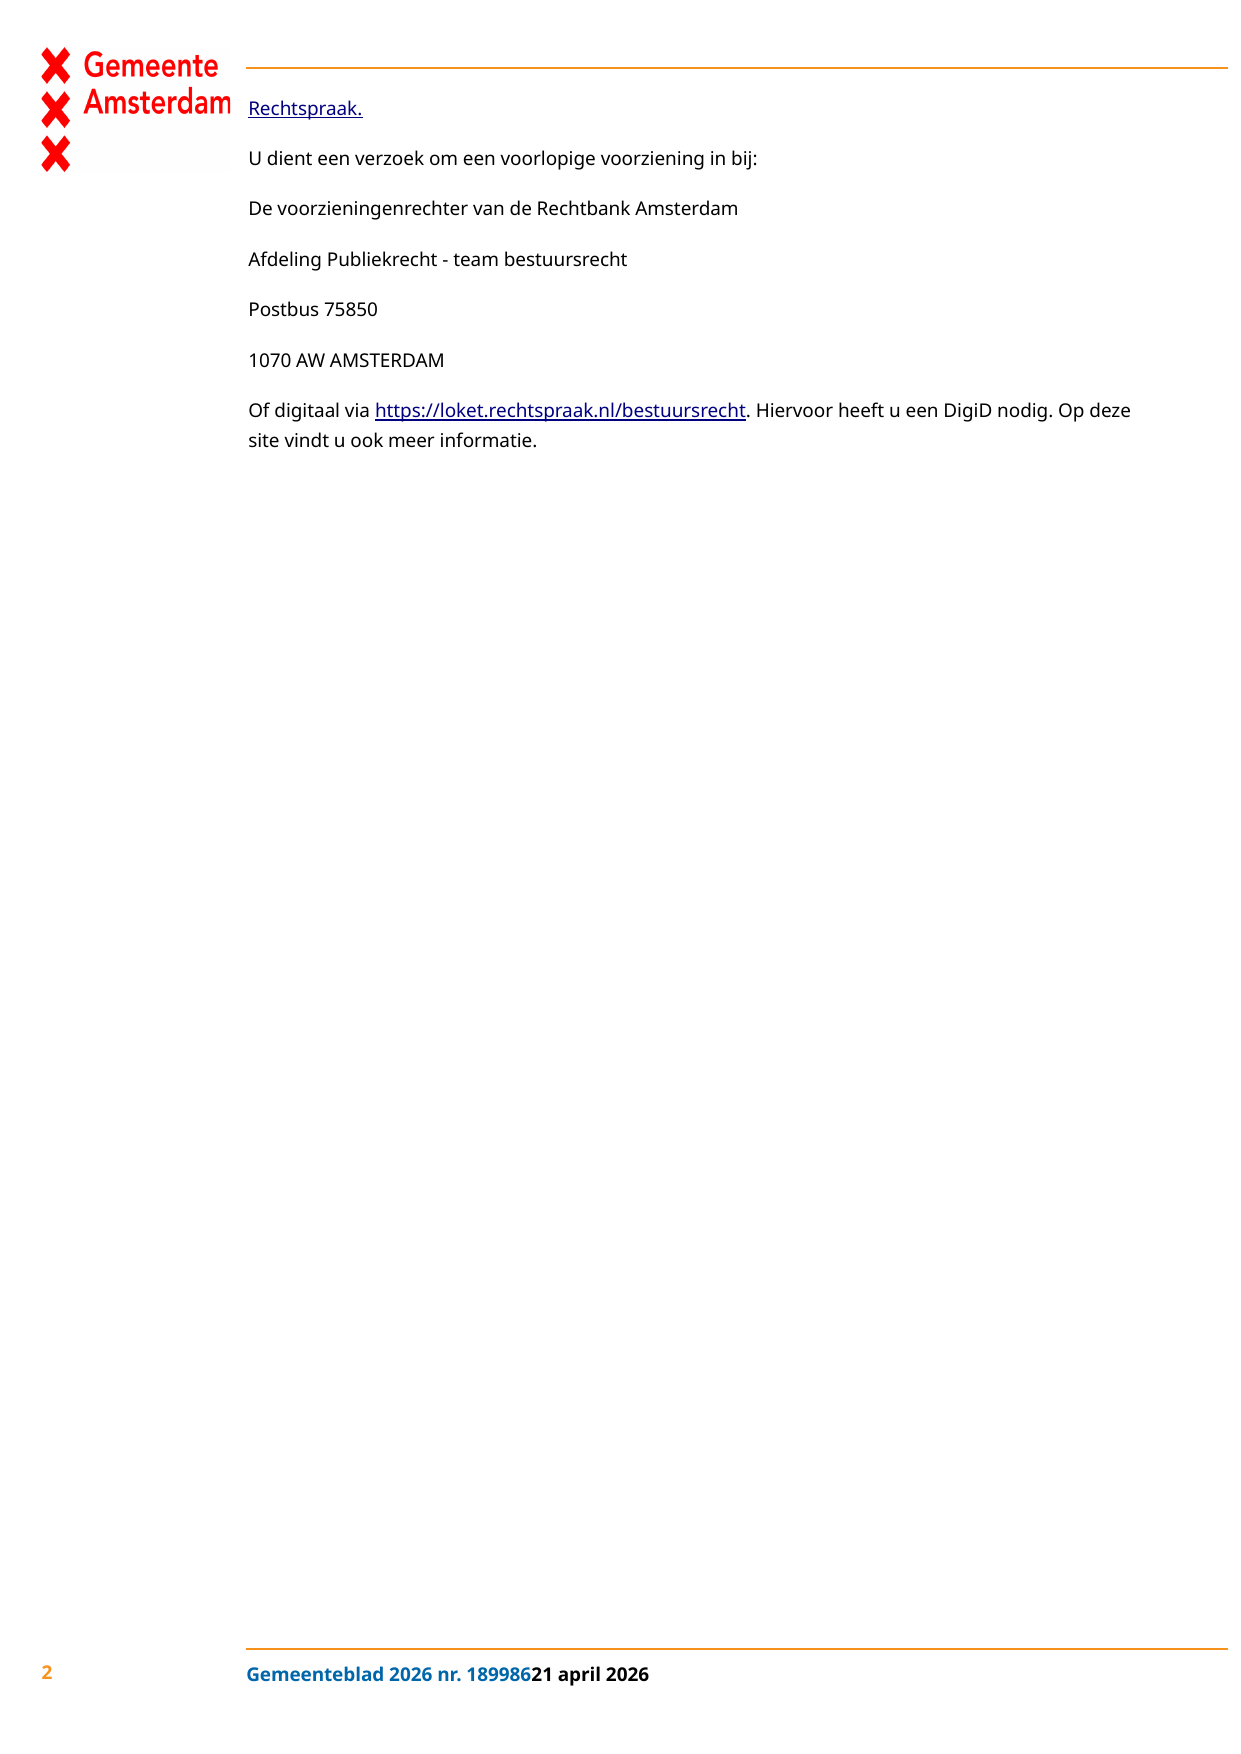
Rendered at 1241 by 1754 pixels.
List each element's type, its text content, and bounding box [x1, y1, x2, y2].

text De voorzieningenrechter van de Rechtbank Amsterdam [248, 196, 1152, 221]
text U dient een verzoek om een voorlopige voorziening in bij: [248, 145, 1152, 171]
text Afdeling Publiekrecht - team bestuursrecht [248, 246, 1152, 272]
text Postbus 75850 [248, 296, 1152, 322]
picture [41, 47, 231, 172]
text 1070 AW AMSTERDAM [248, 347, 1152, 373]
text Of digitaal via https://loket.rechtspraak.nl/bestuursrecht. Hiervoor heeft u een DigiD nodig. Op deze site vindt u ook meer informatie. [248, 397, 1152, 453]
text Rechtspraak. [248, 95, 1152, 121]
